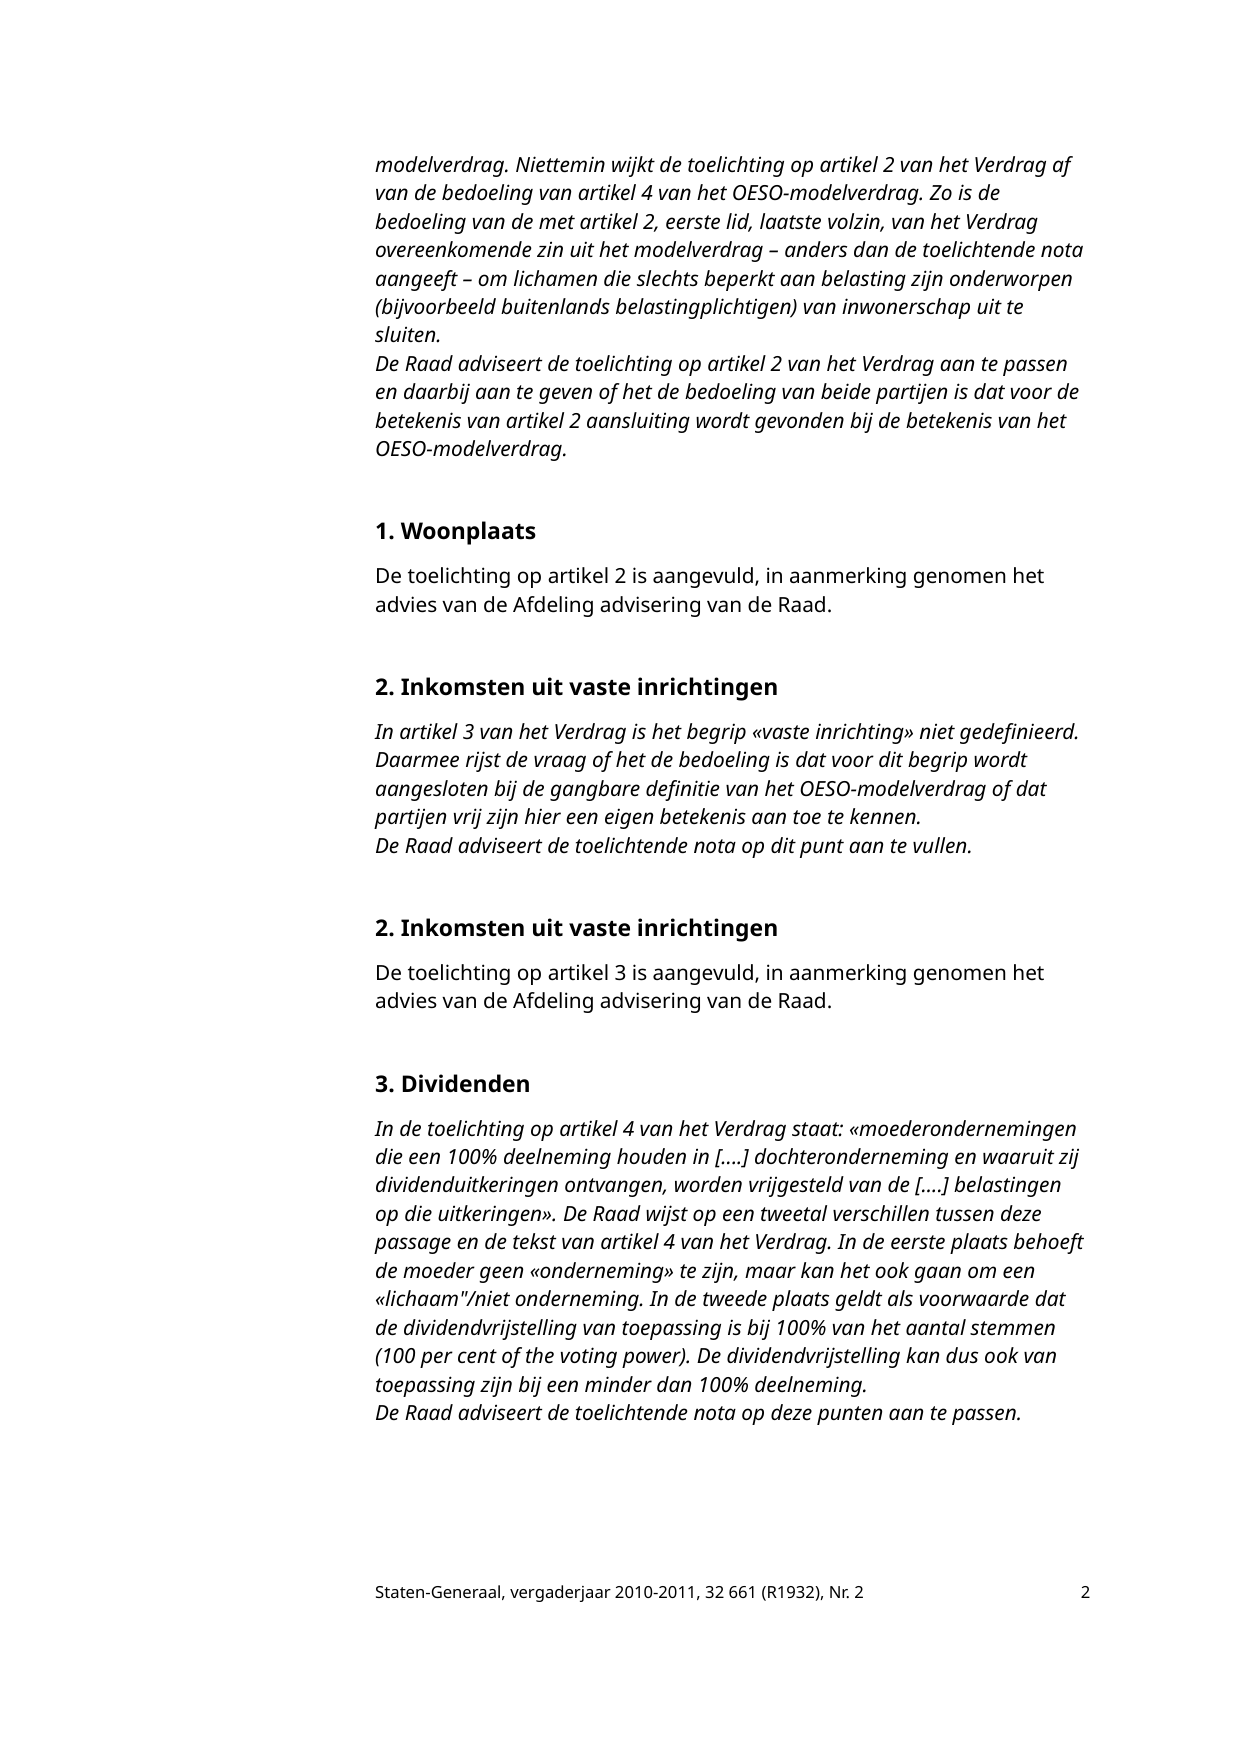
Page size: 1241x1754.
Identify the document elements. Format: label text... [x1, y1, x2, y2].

subtitle 1. Woonplaats [375, 515, 1090, 547]
text De toelichting op artikel 2 is aangevuld, in aanmerking genomen het advies van de Afdeling advisering van de Raad. [375, 562, 1090, 618]
subtitle 3. Dividenden [375, 1067, 1090, 1099]
text De Raad adviseert de toelichtende nota op dit punt aan te vullen. [375, 831, 1090, 859]
text In de toelichting op artikel 4 van het Verdrag staat: «moederondernemingen die een 100% deelneming houden in [....] dochteronderneming en waaruit zij dividenduitkeringen ontvangen, worden vrijgesteld van de [....] belastingen op die uitkeringen». De Raad wijst op een tweetal verschillen tussen deze passage en de tekst van artikel 4 van het Verdrag. In de eerste plaats behoeft de moeder geen «onderneming» te zijn, maar kan het ook gaan om een «lichaam"/niet onderneming. In de tweede plaats geldt als voorwaarde dat de dividendvrijstelling van toepassing is bij 100% van het aantal stemmen (100 per cent of the voting power). De dividendvrijstelling kan dus ook van toepassing zijn bij een minder dan 100% deelneming. [375, 1114, 1090, 1398]
subtitle 2. Inkomsten uit vaste inrichtingen [375, 671, 1090, 702]
subtitle 2. Inkomsten uit vaste inrichtingen [375, 912, 1090, 943]
text De Raad adviseert de toelichting op artikel 2 van het Verdrag aan te passen en daarbij aan te geven of het de bedoeling van beide partijen is dat voor de betekenis van artikel 2 aansluiting wordt gevonden bij de betekenis van het OESO-modelverdrag. [375, 349, 1090, 463]
text modelverdrag. Niettemin wijkt de toelichting op artikel 2 van het Verdrag af van de bedoeling van artikel 4 van het OESO-modelverdrag. Zo is de bedoeling van de met artikel 2, eerste lid, laatste volzin, van het Verdrag overeenkomende zin uit het modelverdrag – anders dan de toelichtende nota aangeeft – om lichamen die slechts beperkt aan belasting zijn onderworpen (bijvoorbeeld buitenlands belastingplichtigen) van inwonerschap uit te sluiten. [375, 150, 1090, 349]
text De toelichting op artikel 3 is aangevuld, in aanmerking genomen het advies van de Afdeling advisering van de Raad. [375, 958, 1090, 1015]
text De Raad adviseert de toelichtende nota op deze punten aan te passen. [375, 1398, 1090, 1427]
text In artikel 3 van het Verdrag is het begrip «vaste inrichting» niet gedefinieerd. Daarmee rijst de vraag of het de bedoeling is dat voor dit begrip wordt aangesloten bij de gangbare definitie van het OESO-modelverdrag of dat partijen vrij zijn hier een eigen betekenis aan toe te kennen. [375, 717, 1090, 831]
